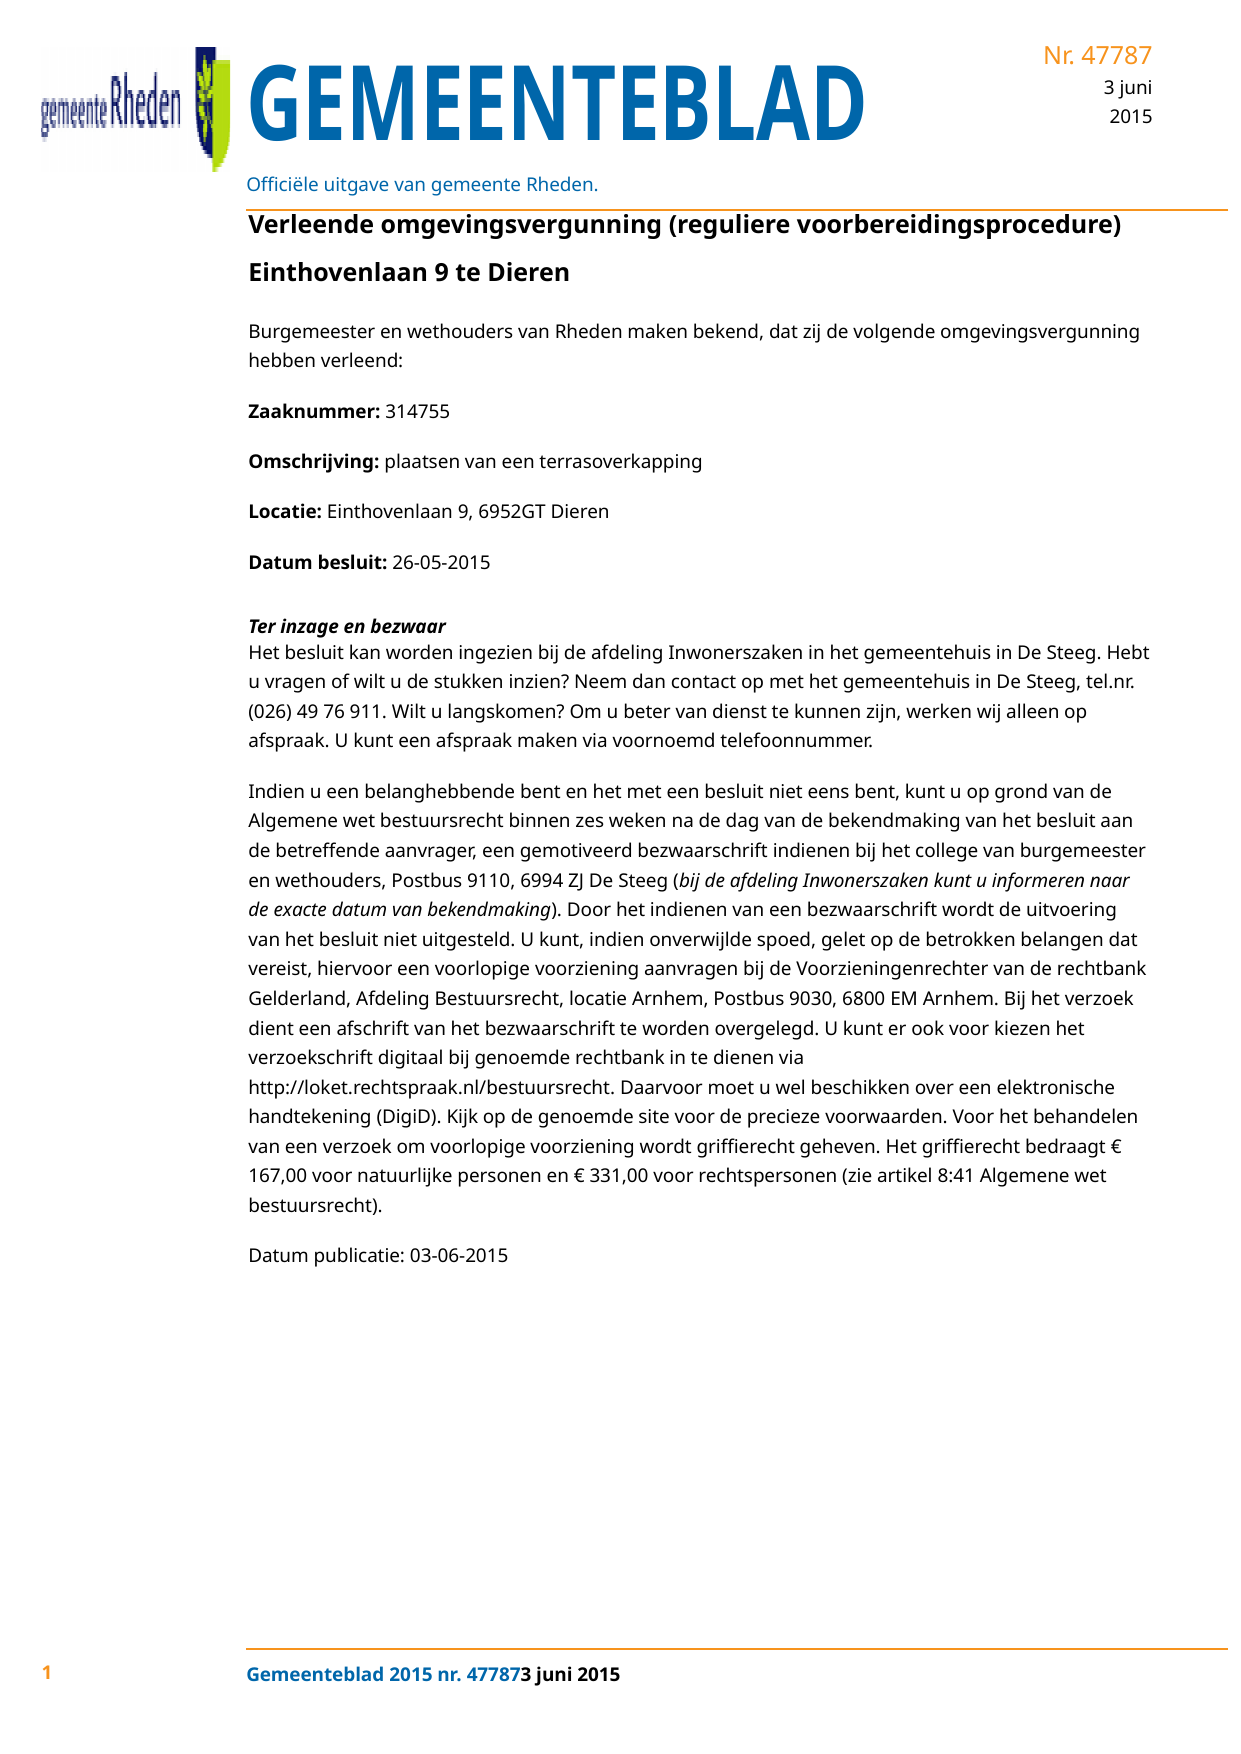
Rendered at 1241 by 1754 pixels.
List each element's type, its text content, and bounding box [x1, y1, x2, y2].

text Zaaknummer: 314755 [248, 398, 1152, 424]
text Ter inzage en bezwaar [248, 613, 1152, 639]
text Verleende omgevingsvergunning (reguliere voorbereidingsprocedure) Einthovenlaan 9 te Dieren [248, 211, 1152, 288]
text Indien u een belanghebbende bent en het met een besluit niet eens bent, kunt u op grond van de Algemene wet bestuursrecht binnen zes weken na de dag van de bekendmaking van het besluit aan de betreffende aanvrager, een gemotiveerd bezwaarschrift indienen bij het college van burgemeester en wethouders, Postbus 9110, 6994 ZJ De Steeg (bij de afdeling Inwonerszaken kunt u informeren naar de exacte datum van bekendmaking). Door het indienen van een bezwaarschrift wordt de uitvoering van het besluit niet uitgesteld. U kunt, indien onverwijlde spoed, gelet op de betrokken belangen dat vereist, hiervoor een voorlopige voorziening aanvragen bij de Voorzieningenrechter van de rechtbank Gelderland, Afdeling Bestuursrecht, locatie Arnhem, Postbus 9030, 6800 EM Arnhem. Bij het verzoek dient een afschrift van het bezwaarschrift te worden overgelegd. U kunt er ook voor kiezen het verzoekschrift digitaal bij genoemde rechtbank in te dienen via http://loket.rechtspraak.nl/bestuursrecht. Daarvoor moet u wel beschikken over een elektronische handtekening (DigiD). Kijk op de genoemde site voor de precieze voorwaarden. Voor het behandelen van een verzoek om voorlopige voorziening wordt griffierecht geheven. Het griffierecht bedraagt € 167,00 voor natuurlijke personen en € 331,00 voor rechtspersonen (zie artikel 8:41 Algemene wet bestuursrecht). [248, 778, 1152, 1218]
text Datum besluit: 26-05-2015 [248, 549, 1152, 575]
text Burgemeester en wethouders van Rheden maken bekend, dat zij de volgende omgevingsvergunning hebben verleend: [248, 318, 1152, 373]
text Omschrijving: plaatsen van een terrasoverkapping [248, 448, 1152, 474]
picture [41, 47, 231, 172]
text Datum publicatie: 03-06-2015 [248, 1243, 1152, 1268]
text Locatie: Einthovenlaan 9, 6952GT Dieren [248, 499, 1152, 524]
text Het besluit kan worden ingezien bij de afdeling Inwonerszaken in het gemeentehuis in De Steeg. Hebt u vragen of wilt u de stukken inzien? Neem dan contact op met het gemeentehuis in De Steeg, tel.nr. (026) 49 76 911. Wilt u langskomen? Om u beter van dienst te kunnen zijn, werken wij alleen op afspraak. U kunt een afspraak maken via voornoemd telefoonnummer. [248, 639, 1152, 753]
